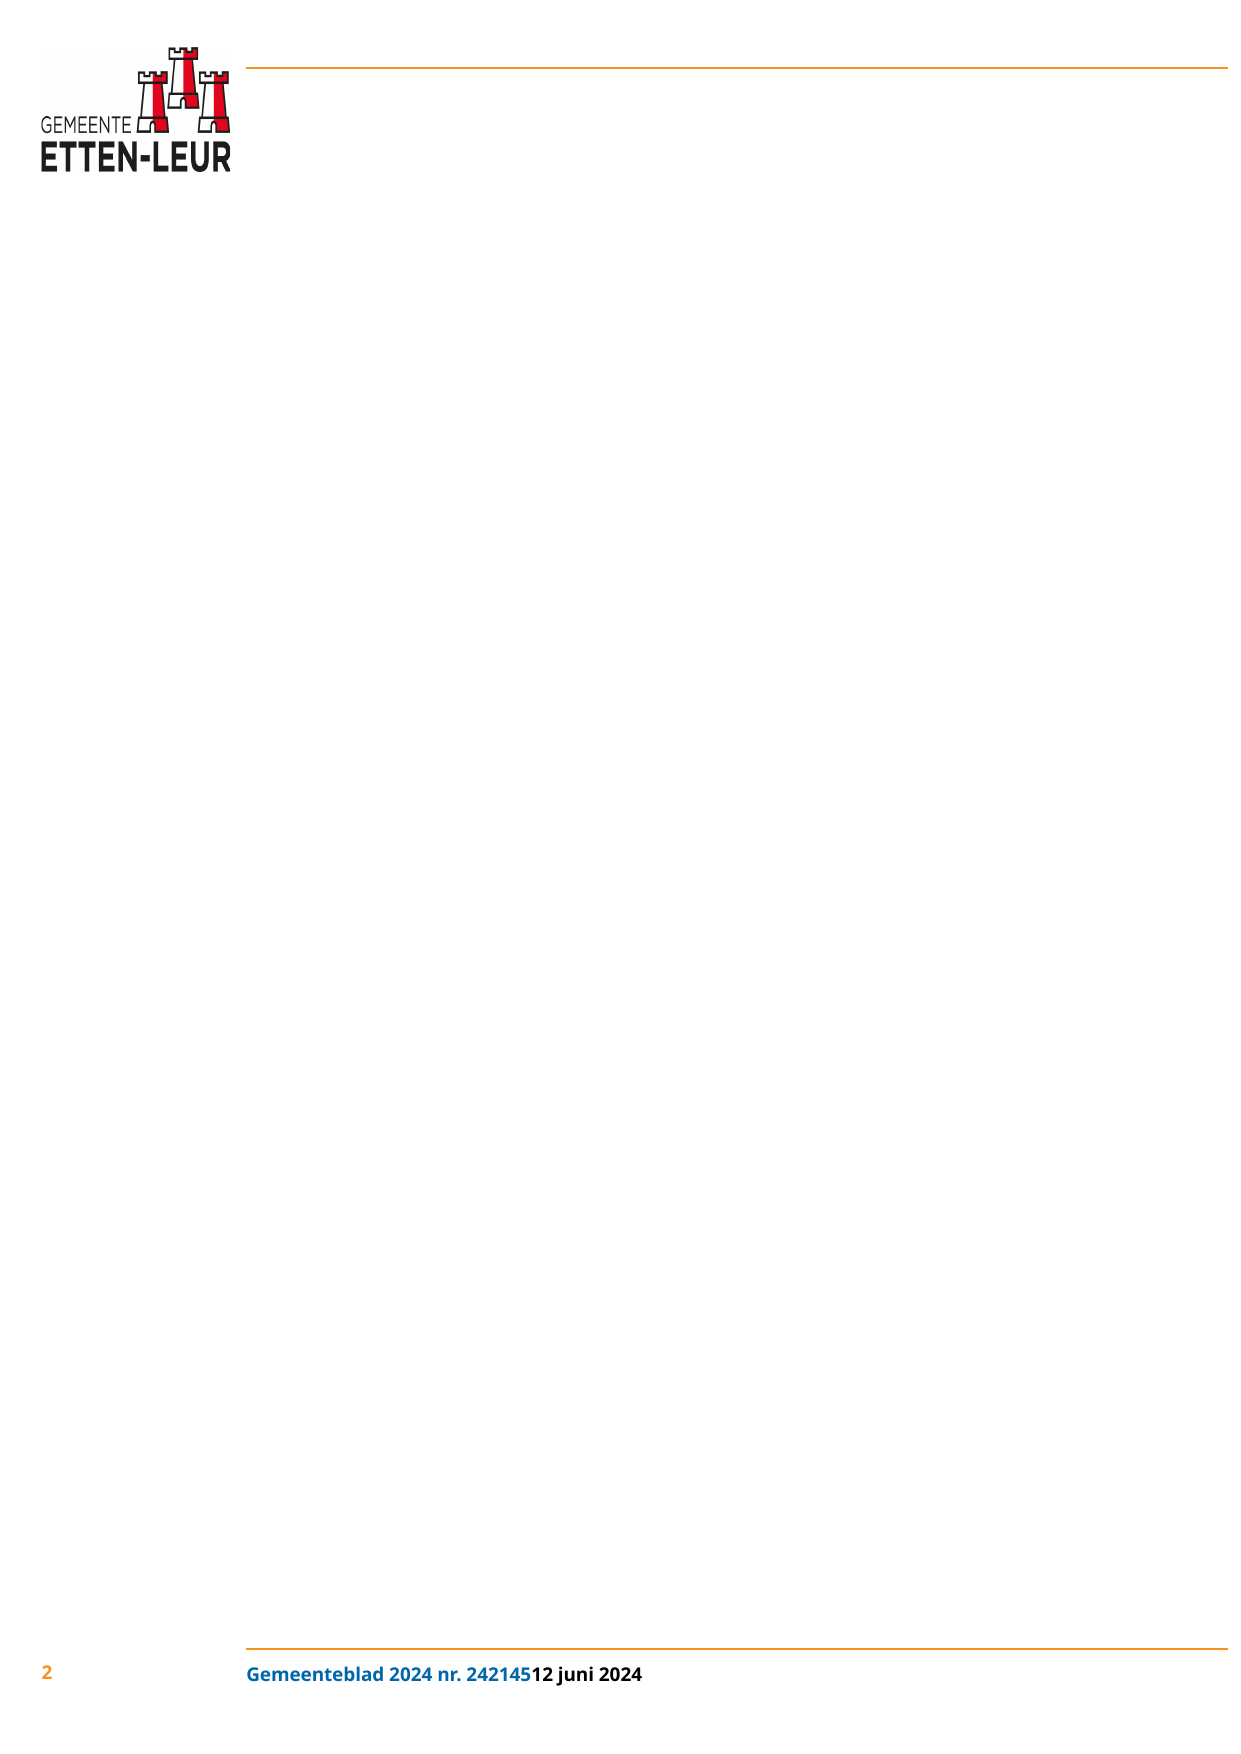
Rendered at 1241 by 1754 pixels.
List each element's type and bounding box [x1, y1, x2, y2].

picture [41, 47, 231, 172]
